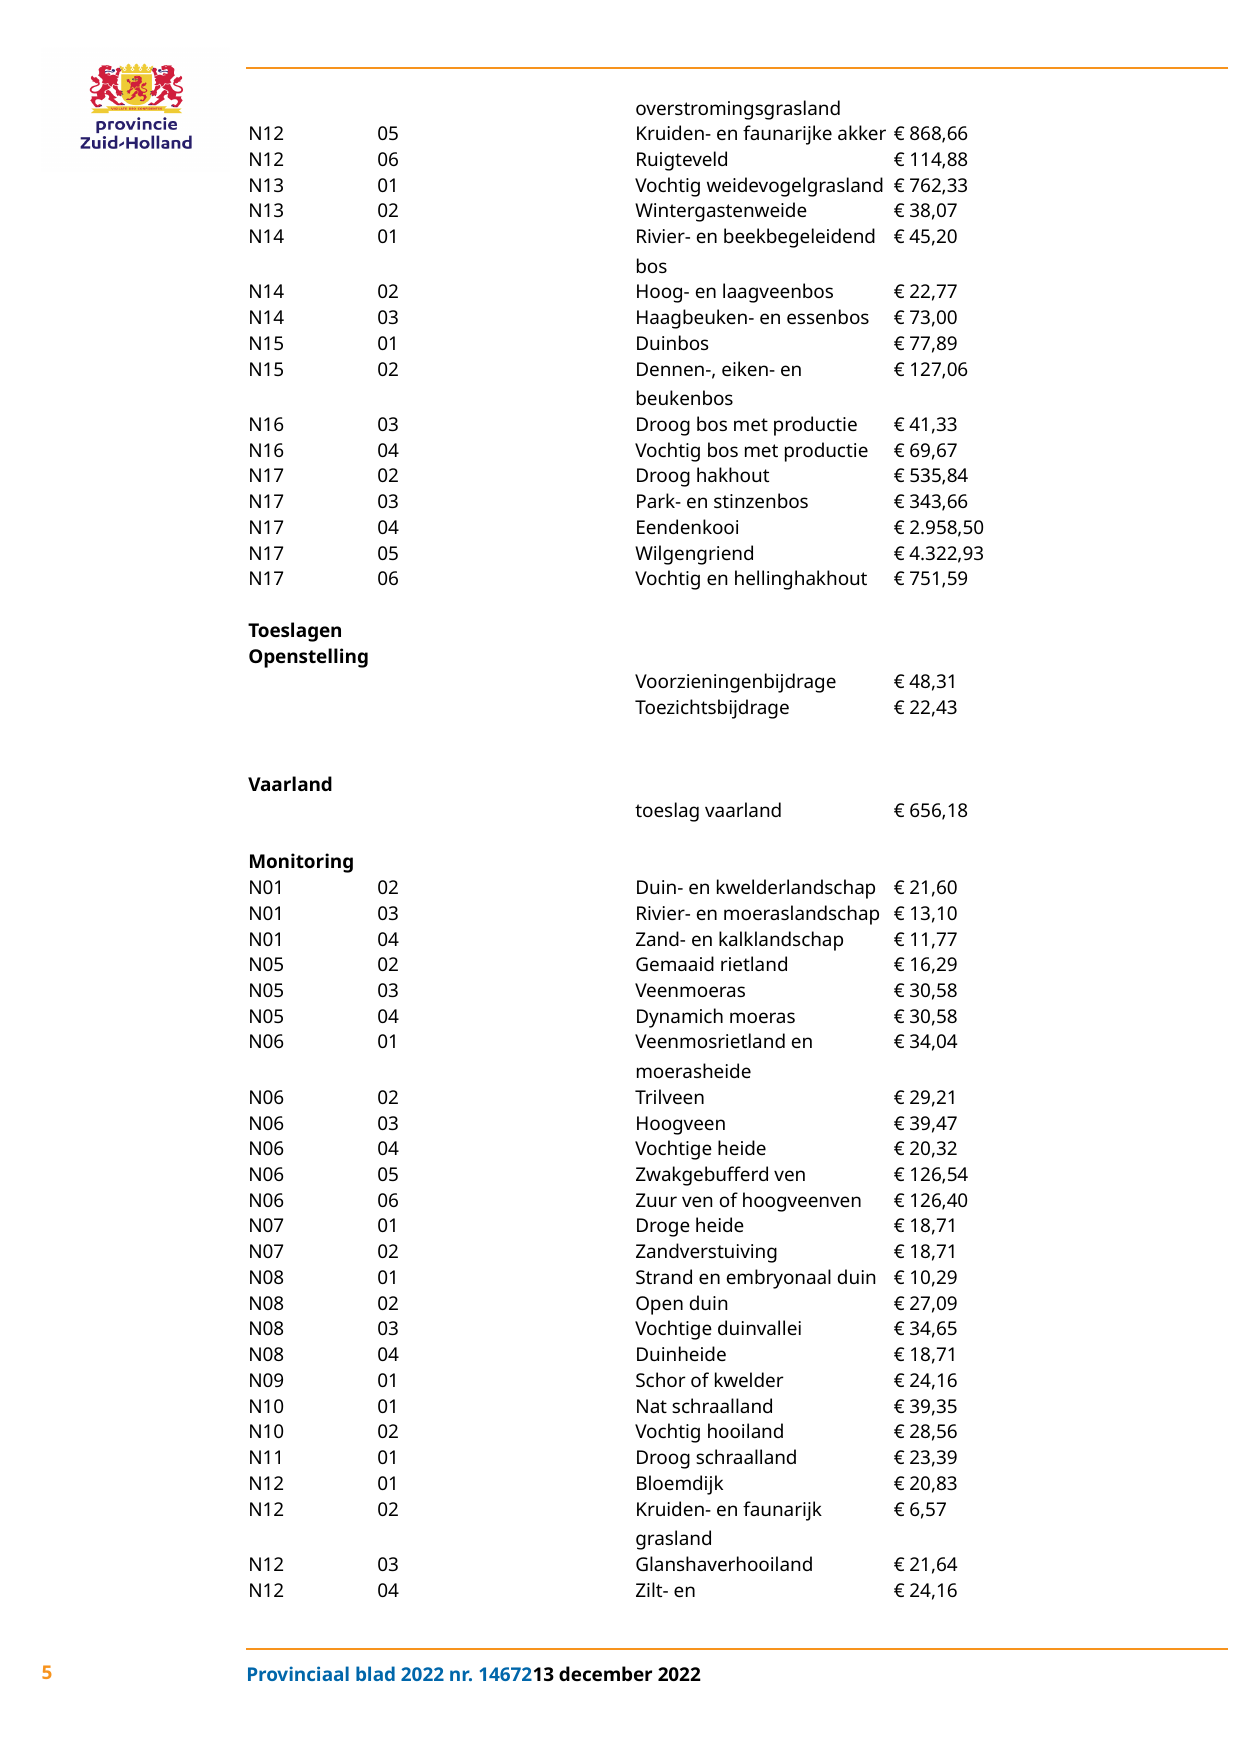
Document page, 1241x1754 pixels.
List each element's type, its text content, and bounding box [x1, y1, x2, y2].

table_cell N17 [248, 489, 377, 514]
table_cell N10 [248, 1393, 377, 1418]
table_cell [1023, 121, 1152, 146]
table_cell N06 [248, 1161, 377, 1187]
table_cell Zwakgebufferd ven [635, 1161, 893, 1187]
table_cell N15 [248, 330, 377, 356]
table_cell [377, 797, 635, 823]
table_cell € 6,57 [894, 1496, 1022, 1551]
table_cell 01 [377, 1367, 635, 1393]
table_cell € 45,20 [894, 224, 1022, 279]
table_cell [1023, 849, 1152, 874]
table_cell [1023, 1003, 1152, 1029]
table_cell Kruiden- en faunarijk grasland [635, 1496, 893, 1551]
table_cell € 30,58 [894, 1003, 1022, 1029]
table_cell € 69,67 [894, 437, 1022, 463]
table_cell € 22,43 [894, 694, 1022, 720]
table_cell 02 [377, 1496, 635, 1551]
table_cell Duin- en kwelderlandschap [635, 874, 893, 900]
table_cell [1023, 952, 1152, 977]
table_cell [1023, 1419, 1152, 1444]
table_cell N17 [248, 514, 377, 540]
table_cell [377, 823, 635, 849]
table_cell [1023, 746, 1152, 771]
table_cell N12 [248, 146, 377, 172]
table_cell [894, 617, 1022, 643]
table_cell [1023, 977, 1152, 1003]
table_cell € 21,64 [894, 1551, 1022, 1577]
table_cell [1023, 463, 1152, 488]
table_cell N08 [248, 1290, 377, 1316]
table_cell Dennen-, eiken- en beukenbos [635, 356, 893, 411]
table_cell [1023, 411, 1152, 437]
table_cell N17 [248, 463, 377, 488]
table_cell 04 [377, 1577, 635, 1602]
table_cell € 38,07 [894, 198, 1022, 223]
table_cell € 29,21 [894, 1084, 1022, 1110]
table_cell [1023, 1161, 1152, 1187]
table_cell Zandverstuiving [635, 1239, 893, 1264]
table_cell N08 [248, 1264, 377, 1290]
table_cell [1023, 797, 1152, 823]
table_cell [377, 771, 635, 797]
table_cell 01 [377, 1029, 635, 1084]
table_cell N12 [248, 121, 377, 146]
table_cell Veenmosrietland en moerasheide [635, 1029, 893, 1084]
table_cell [894, 823, 1022, 849]
table_cell € 23,39 [894, 1444, 1022, 1470]
table_cell Park- en stinzenbos [635, 489, 893, 514]
table_cell 01 [377, 330, 635, 356]
table_cell N17 [248, 566, 377, 591]
table_cell [635, 823, 893, 849]
table_cell [894, 771, 1022, 797]
table_cell 01 [377, 1444, 635, 1470]
table_cell N10 [248, 1419, 377, 1444]
table_cell 03 [377, 900, 635, 926]
table_cell N16 [248, 411, 377, 437]
table_cell N14 [248, 224, 377, 279]
table_cell [1023, 489, 1152, 514]
table_cell [1023, 356, 1152, 411]
table_cell [894, 95, 1022, 121]
table_cell [1023, 900, 1152, 926]
table_cell € 126,40 [894, 1187, 1022, 1213]
table_cell Droog hakhout [635, 463, 893, 488]
table_cell Duinbos [635, 330, 893, 356]
table_cell Vochtig hooiland [635, 1419, 893, 1444]
table_cell [248, 591, 377, 617]
table_cell [1023, 1136, 1152, 1161]
table_cell [248, 720, 377, 746]
table_cell Zand- en kalklandschap [635, 926, 893, 952]
table_cell 01 [377, 172, 635, 198]
table_cell 03 [377, 489, 635, 514]
table_cell [1023, 1084, 1152, 1110]
table_cell [1023, 540, 1152, 566]
table_cell 02 [377, 1084, 635, 1110]
table_cell [1023, 694, 1152, 720]
table_cell [1023, 146, 1152, 172]
table_cell € 77,89 [894, 330, 1022, 356]
table_cell 04 [377, 437, 635, 463]
table_cell 05 [377, 121, 635, 146]
table_cell N05 [248, 1003, 377, 1029]
table_cell 02 [377, 356, 635, 411]
table_cell € 751,59 [894, 566, 1022, 591]
table_cell N08 [248, 1316, 377, 1341]
table_cell € 18,71 [894, 1239, 1022, 1264]
table_cell [894, 849, 1022, 874]
table_cell [1023, 1577, 1152, 1602]
table_cell Open duin [635, 1290, 893, 1316]
table_cell 05 [377, 540, 635, 566]
table_cell € 2.958,50 [894, 514, 1022, 540]
table_cell 04 [377, 926, 635, 952]
table_cell 03 [377, 411, 635, 437]
table_cell [1023, 771, 1152, 797]
table_cell 03 [377, 305, 635, 330]
table_cell € 535,84 [894, 463, 1022, 488]
table_cell 01 [377, 1470, 635, 1496]
table_cell € 48,31 [894, 669, 1022, 694]
table_cell € 16,29 [894, 952, 1022, 977]
table_cell Zilt- en [635, 1577, 893, 1602]
table_cell N12 [248, 1496, 377, 1551]
table_cell N16 [248, 437, 377, 463]
table_cell Rivier- en moeraslandschap [635, 900, 893, 926]
table_cell [1023, 643, 1152, 668]
table_cell N06 [248, 1187, 377, 1213]
table_cell Droge heide [635, 1213, 893, 1238]
table_cell [635, 643, 893, 668]
table_cell [1023, 1264, 1152, 1290]
table_cell N05 [248, 977, 377, 1003]
table_cell [1023, 305, 1152, 330]
table_cell € 13,10 [894, 900, 1022, 926]
table_cell € 39,35 [894, 1393, 1022, 1418]
table_cell 01 [377, 1264, 635, 1290]
table_cell [248, 95, 377, 121]
table_cell N06 [248, 1029, 377, 1084]
table_cell € 34,04 [894, 1029, 1022, 1084]
table_cell [248, 823, 377, 849]
table_cell [1023, 591, 1152, 617]
table_cell [1023, 172, 1152, 198]
table_cell [1023, 823, 1152, 849]
table_cell 03 [377, 1316, 635, 1341]
table_cell N14 [248, 305, 377, 330]
table_cell [1023, 874, 1152, 900]
table_cell [635, 771, 893, 797]
table_cell [1023, 437, 1152, 463]
table_cell [248, 746, 377, 771]
table_cell 02 [377, 874, 635, 900]
table_cell [377, 746, 635, 771]
table_cell [1023, 330, 1152, 356]
table_cell [1023, 1551, 1152, 1577]
table_cell € 656,18 [894, 797, 1022, 823]
table_cell [377, 720, 635, 746]
table_cell [1023, 198, 1152, 223]
table_cell N08 [248, 1341, 377, 1367]
table_cell Hoog- en laagveenbos [635, 279, 893, 304]
table_cell [1023, 1444, 1152, 1470]
table_cell € 11,77 [894, 926, 1022, 952]
table_cell [1023, 95, 1152, 121]
table_cell Glanshaverhooiland [635, 1551, 893, 1577]
table_cell € 126,54 [894, 1161, 1022, 1187]
table_cell Haagbeuken- en essenbos [635, 305, 893, 330]
table_cell N06 [248, 1110, 377, 1136]
table_cell [377, 95, 635, 121]
table_cell Droog bos met productie [635, 411, 893, 437]
table_cell Voorzieningenbijdrage [635, 669, 893, 694]
table_cell € 24,16 [894, 1577, 1022, 1602]
table_cell N11 [248, 1444, 377, 1470]
table_cell [1023, 514, 1152, 540]
table_cell 02 [377, 952, 635, 977]
table_cell Gemaaid rietland [635, 952, 893, 977]
table_cell N09 [248, 1367, 377, 1393]
table_cell [1023, 279, 1152, 304]
table_cell 02 [377, 463, 635, 488]
table_cell N12 [248, 1577, 377, 1602]
table_cell [1023, 1341, 1152, 1367]
table_cell Trilveen [635, 1084, 893, 1110]
table_cell [1023, 1367, 1152, 1393]
table_cell [1023, 1290, 1152, 1316]
table_cell € 18,71 [894, 1213, 1022, 1238]
table_cell Hoogveen [635, 1110, 893, 1136]
table_cell 04 [377, 514, 635, 540]
table_cell 02 [377, 1419, 635, 1444]
table_cell [248, 797, 377, 823]
table_cell € 114,88 [894, 146, 1022, 172]
table_cell Dynamich moeras [635, 1003, 893, 1029]
table_cell [635, 720, 893, 746]
table_cell Vochtig weidevogelgrasland [635, 172, 893, 198]
table_cell Vochtige duinvallei [635, 1316, 893, 1341]
table_cell Strand en embryonaal duin [635, 1264, 893, 1290]
table_cell [894, 643, 1022, 668]
table_cell [1023, 1393, 1152, 1418]
table_cell Rivier- en beekbegeleidend bos [635, 224, 893, 279]
table_cell [1023, 1239, 1152, 1264]
table_cell Openstelling [248, 643, 635, 668]
table_cell 03 [377, 977, 635, 1003]
table_cell N13 [248, 198, 377, 223]
table_cell [1023, 224, 1152, 279]
table_cell Ruigteveld [635, 146, 893, 172]
table_cell 04 [377, 1136, 635, 1161]
table_cell [1023, 669, 1152, 694]
table_cell N01 [248, 926, 377, 952]
table_cell [1023, 1496, 1152, 1551]
table_cell Nat schraalland [635, 1393, 893, 1418]
table_cell € 21,60 [894, 874, 1022, 900]
table_cell N01 [248, 900, 377, 926]
table_cell [248, 694, 377, 720]
table_cell [1023, 720, 1152, 746]
table_cell [377, 694, 635, 720]
table_cell [1023, 617, 1152, 643]
table_cell 06 [377, 1187, 635, 1213]
table_cell N07 [248, 1213, 377, 1238]
table_cell [1023, 1029, 1152, 1084]
table_cell overstromingsgrasland [635, 95, 893, 121]
table_cell € 343,66 [894, 489, 1022, 514]
table_cell [1023, 1470, 1152, 1496]
table_cell 01 [377, 224, 635, 279]
table_cell € 24,16 [894, 1367, 1022, 1393]
table_cell Toezichtsbijdrage [635, 694, 893, 720]
table_cell 01 [377, 1213, 635, 1238]
table_cell 06 [377, 146, 635, 172]
table_cell Duinheide [635, 1341, 893, 1367]
table_cell € 10,29 [894, 1264, 1022, 1290]
picture [41, 47, 231, 172]
table_cell Kruiden- en faunarijke akker [635, 121, 893, 146]
table_cell € 18,71 [894, 1341, 1022, 1367]
table_cell N17 [248, 540, 377, 566]
table_cell € 73,00 [894, 305, 1022, 330]
table_cell Vochtig bos met productie [635, 437, 893, 463]
table_cell [894, 746, 1022, 771]
table_cell N13 [248, 172, 377, 198]
table_cell € 762,33 [894, 172, 1022, 198]
table_cell Monitoring [248, 849, 635, 874]
table_cell N12 [248, 1551, 377, 1577]
table_cell € 27,09 [894, 1290, 1022, 1316]
table_cell 04 [377, 1003, 635, 1029]
table_cell Wintergastenweide [635, 198, 893, 223]
table_cell 05 [377, 1161, 635, 1187]
table_cell N05 [248, 952, 377, 977]
table_cell € 20,32 [894, 1136, 1022, 1161]
table_cell 01 [377, 1393, 635, 1418]
table_cell [894, 591, 1022, 617]
table_cell € 868,66 [894, 121, 1022, 146]
table_cell Vaarland [248, 771, 377, 797]
table_cell [1023, 1316, 1152, 1341]
table_cell 02 [377, 198, 635, 223]
table_cell Schor of kwelder [635, 1367, 893, 1393]
table_cell toeslag vaarland [635, 797, 893, 823]
table_cell [1023, 1187, 1152, 1213]
table_cell 03 [377, 1110, 635, 1136]
table_cell € 39,47 [894, 1110, 1022, 1136]
table_cell [894, 720, 1022, 746]
table_cell Vochtige heide [635, 1136, 893, 1161]
table_cell N12 [248, 1470, 377, 1496]
table_cell Droog schraalland [635, 1444, 893, 1470]
table_cell N06 [248, 1084, 377, 1110]
table_cell [1023, 566, 1152, 591]
table_cell Bloemdijk [635, 1470, 893, 1496]
table_cell 04 [377, 1341, 635, 1367]
table_cell 02 [377, 1239, 635, 1264]
table_cell Vochtig en hellinghakhout [635, 566, 893, 591]
table_cell [248, 669, 377, 694]
table_cell € 20,83 [894, 1470, 1022, 1496]
table_cell [635, 617, 893, 643]
table_cell Veenmoeras [635, 977, 893, 1003]
table_cell [1023, 926, 1152, 952]
table_cell 03 [377, 1551, 635, 1577]
table_cell N15 [248, 356, 377, 411]
table_cell Toeslagen [248, 617, 635, 643]
table_cell [635, 849, 893, 874]
table_cell Zuur ven of hoogveenven [635, 1187, 893, 1213]
table_cell [635, 746, 893, 771]
table_cell N07 [248, 1239, 377, 1264]
table_cell [635, 591, 893, 617]
table_cell 06 [377, 566, 635, 591]
table_cell 02 [377, 1290, 635, 1316]
table_cell € 28,56 [894, 1419, 1022, 1444]
table_cell N14 [248, 279, 377, 304]
table_cell € 127,06 [894, 356, 1022, 411]
table_cell 02 [377, 279, 635, 304]
table_cell € 41,33 [894, 411, 1022, 437]
table_cell [1023, 1110, 1152, 1136]
table_cell € 4.322,93 [894, 540, 1022, 566]
table_cell N01 [248, 874, 377, 900]
table_cell [377, 591, 635, 617]
table_cell [377, 669, 635, 694]
table_cell Wilgengriend [635, 540, 893, 566]
table_cell € 22,77 [894, 279, 1022, 304]
table_cell € 30,58 [894, 977, 1022, 1003]
table_cell € 34,65 [894, 1316, 1022, 1341]
table_cell [1023, 1213, 1152, 1238]
table_cell Eendenkooi [635, 514, 893, 540]
table_cell N06 [248, 1136, 377, 1161]
